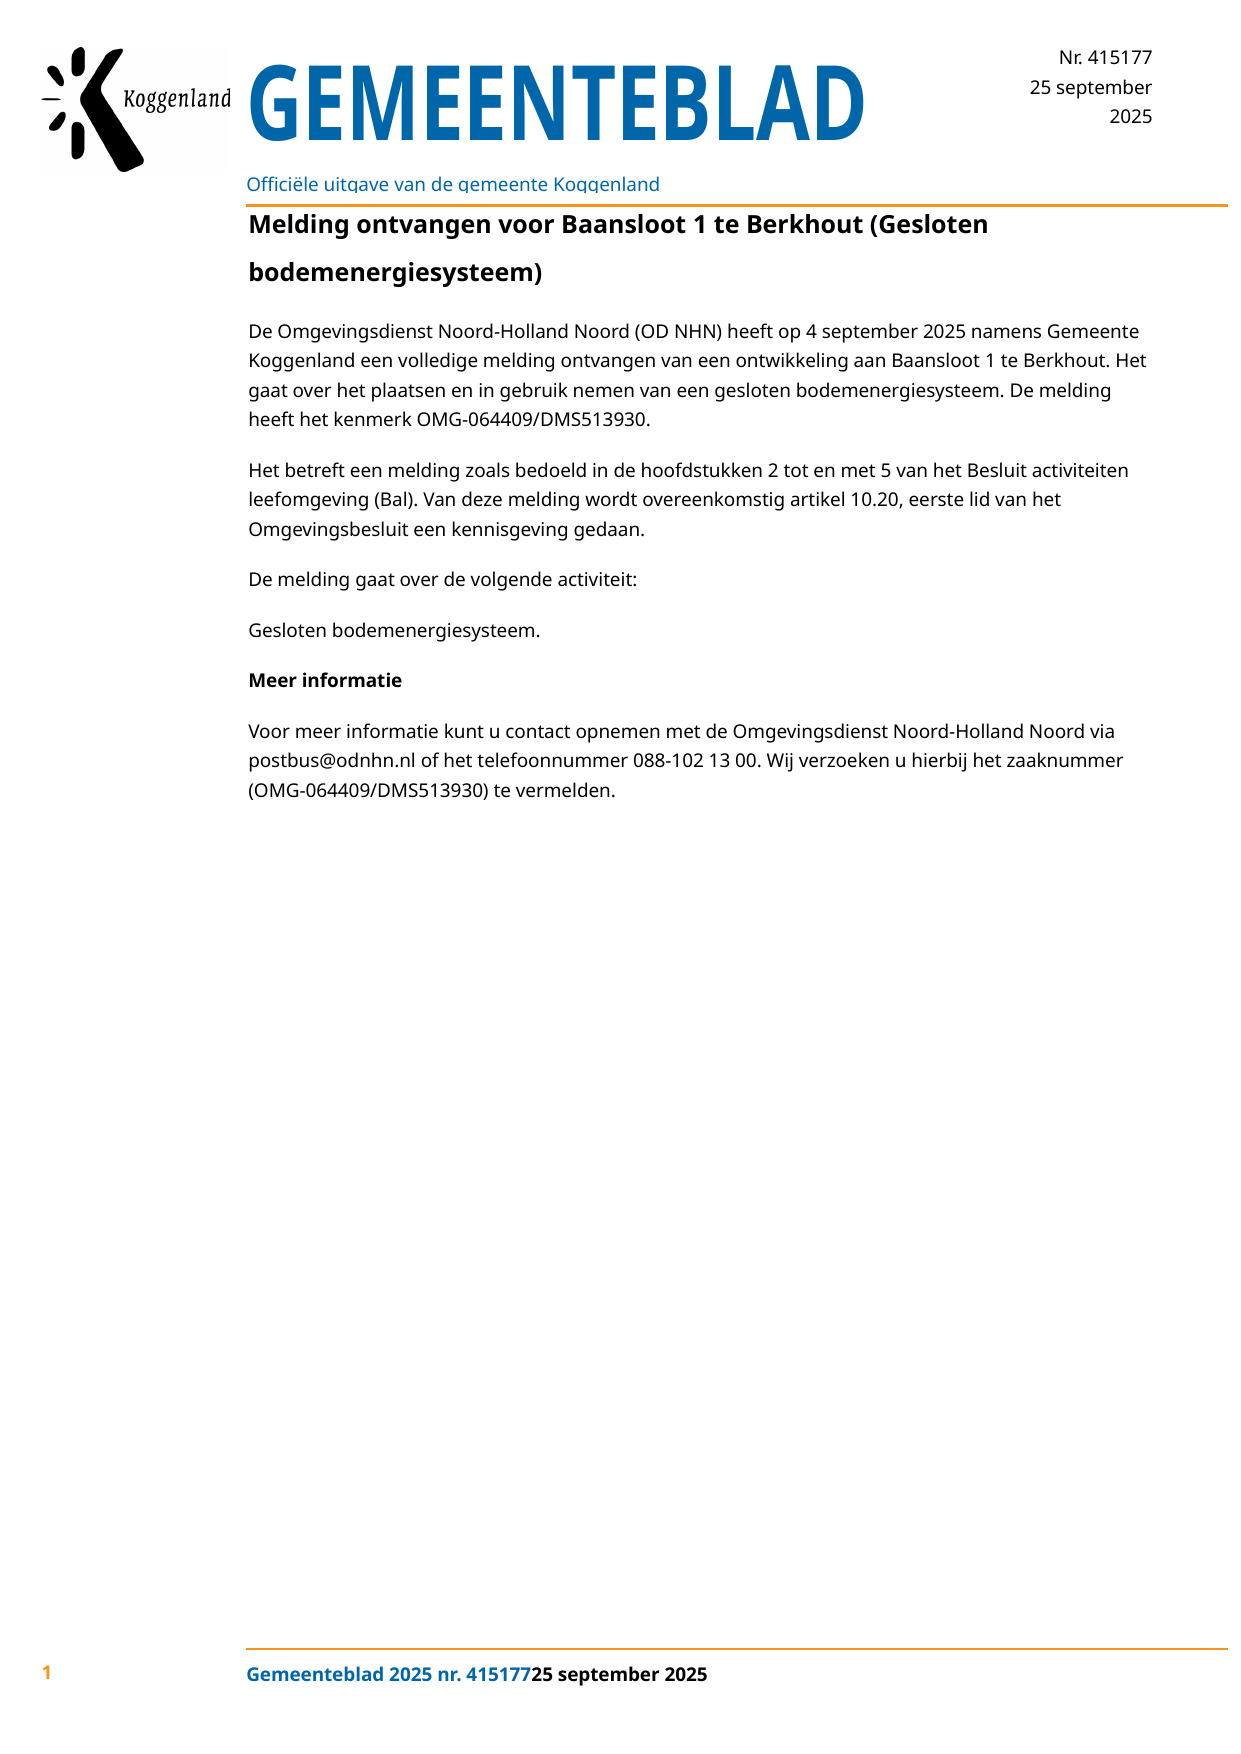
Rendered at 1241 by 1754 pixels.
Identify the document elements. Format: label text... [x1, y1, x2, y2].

text De Omgevingsdienst Noord-Holland Noord (OD NHN) heeft op 4 september 2025 namens Gemeente Koggenland een volledige melding ontvangen van een ontwikkeling aan Baansloot 1 te Berkhout. Het gaat over het plaatsen en in gebruik nemen van een gesloten bodemenergiesysteem. De melding heeft het kenmerk OMG-064409/DMS513930. [248, 318, 1152, 432]
text Melding ontvangen voor Baansloot 1 te Berkhout (Gesloten bodemenergiesysteem) [248, 207, 1152, 288]
text Voor meer informatie kunt u contact opnemen met de Omgevingsdienst Noord-Holland Noord via postbus@odnhn.nl of het telefoonnummer 088-102 13 00. Wij verzoeken u hierbij het zaaknummer (OMG-064409/DMS513930) te vermelden. [248, 718, 1152, 803]
text Gesloten bodemenergiesysteem. [248, 617, 1152, 643]
text Meer informatie [248, 667, 1152, 693]
text De melding gaat over de volgende activiteit: [248, 567, 1152, 592]
text Het betreft een melding zoals bedoeld in de hoofdstukken 2 tot en met 5 van het Besluit activiteiten leefomgeving (Bal). Van deze melding wordt overeenkomstig artikel 10.20, eerste lid van het Omgevingsbesluit een kennisgeving gedaan. [248, 457, 1152, 542]
picture [41, 47, 231, 172]
